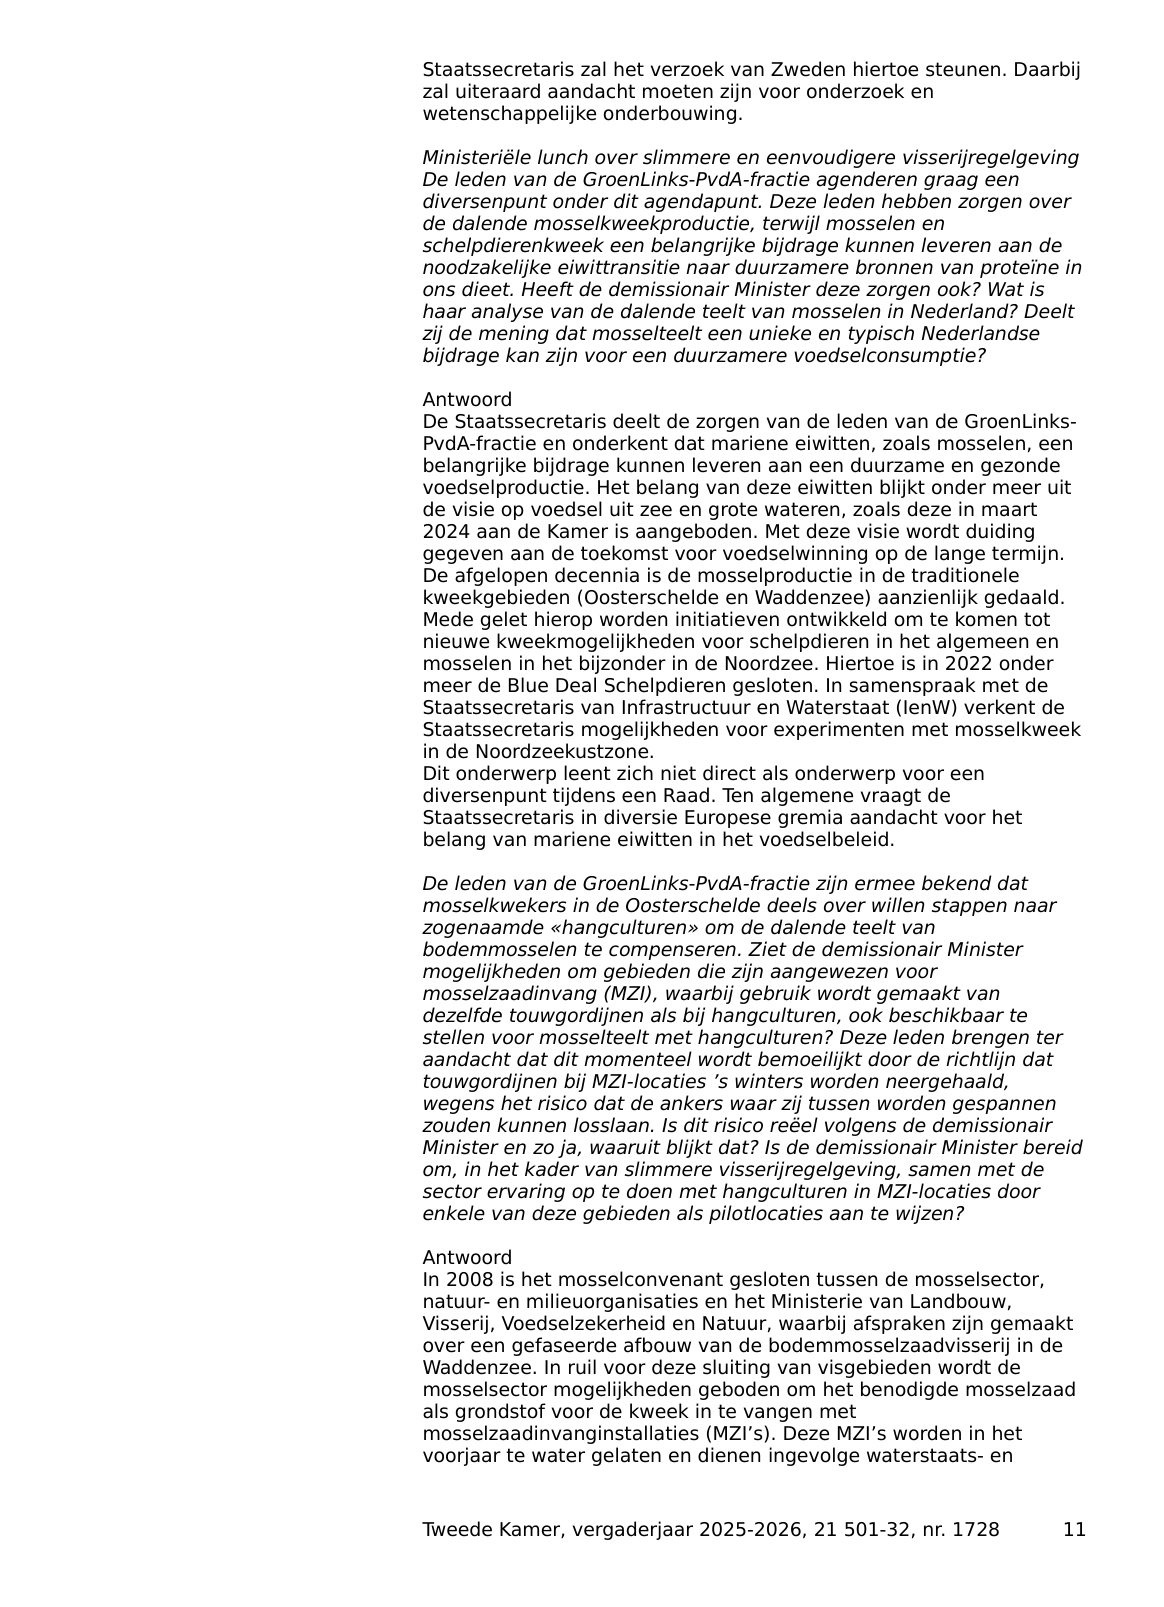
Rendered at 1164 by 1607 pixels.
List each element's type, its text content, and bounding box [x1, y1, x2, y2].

text Dit onderwerp leent zich niet direct als onderwerp voor een diversenpunt tijdens een Raad. Ten algemene vraagt de Staatssecretaris in diversie Europese gremia aandacht voor het belang van mariene eiwitten in het voedselbeleid. [422, 763, 1087, 851]
text De leden van de GroenLinks-PvdA-fractie agenderen graag een diversenpunt onder dit agendapunt. Deze leden hebben zorgen over de dalende mosselkweekproductie, terwijl mosselen en schelpdierenkweek een belangrijke bijdrage kunnen leveren aan de noodzakelijke eiwittransitie naar duurzamere bronnen van proteïne in ons dieet. Heeft de demissionair Minister deze zorgen ook? Wat is haar analyse van de dalende teelt van mosselen in Nederland? Deelt zij de mening dat mosselteelt een unieke en typisch Nederlandse bijdrage kan zijn voor een duurzamere voedselconsumptie? [422, 169, 1087, 367]
text Ministeriële lunch over slimmere en eenvoudigere visserijregelgeving [422, 147, 1087, 169]
text De leden van de GroenLinks-PvdA-fractie zijn ermee bekend dat mosselkwekers in de Oosterschelde deels over willen stappen naar zogenaamde «hangculturen» om de dalende teelt van bodemmosselen te compenseren. Ziet de demissionair Minister mogelijkheden om gebieden die zijn aangewezen voor mosselzaadinvang (MZI), waarbij gebruik wordt gemaakt van dezelfde touwgordijnen als bij hangculturen, ook beschikbaar te stellen voor mosselteelt met hangculturen? Deze leden brengen ter aandacht dat dit momenteel wordt bemoeilijkt door de richtlijn dat touwgordijnen bij MZI-locaties ’s winters worden neergehaald, wegens het risico dat de ankers waar zij tussen worden gespannen zouden kunnen losslaan. Is dit risico reëel volgens de demissionair Minister en zo ja, waaruit blijkt dat? Is de demissionair Minister bereid om, in het kader van slimmere visserijregelgeving, samen met de sector ervaring op te doen met hangculturen in MZI-locaties door enkele van deze gebieden als pilotlocaties aan te wijzen? [422, 873, 1087, 1224]
text Staatssecretaris zal het verzoek van Zweden hiertoe steunen. Daarbij zal uiteraard aandacht moeten zijn voor onderzoek en wetenschappelijke onderbouwing. [422, 59, 1087, 125]
text Antwoord [422, 389, 1087, 411]
text Antwoord [422, 1247, 1087, 1269]
text De Staatssecretaris deelt de zorgen van de leden van de GroenLinks-PvdA-fractie en onderkent dat mariene eiwitten, zoals mosselen, een belangrijke bijdrage kunnen leveren aan een duurzame en gezonde voedselproductie. Het belang van deze eiwitten blijkt onder meer uit de visie op voedsel uit zee en grote wateren, zoals deze in maart 2024 aan de Kamer is aangeboden. Met deze visie wordt duiding gegeven aan de toekomst voor voedselwinning op de lange termijn. De afgelopen decennia is de mosselproductie in de traditionele kweekgebieden (Oosterschelde en Waddenzee) aanzienlijk gedaald. Mede gelet hierop worden initiatieven ontwikkeld om te komen tot nieuwe kweekmogelijkheden voor schelpdieren in het algemeen en mosselen in het bijzonder in de Noordzee. Hiertoe is in 2022 onder meer de Blue Deal Schelpdieren gesloten. In samenspraak met de Staatssecretaris van Infrastructuur en Waterstaat (IenW) verkent de Staatssecretaris mogelijkheden voor experimenten met mosselkweek in de Noordzeekustzone. [422, 411, 1087, 763]
text In 2008 is het mosselconvenant gesloten tussen de mosselsector, natuur- en milieuorganisaties en het Ministerie van Landbouw, Visserij, Voedselzekerheid en Natuur, waarbij afspraken zijn gemaakt over een gefaseerde afbouw van de bodemmosselzaadvisserij in de Waddenzee. In ruil voor deze sluiting van visgebieden wordt de mosselsector mogelijkheden geboden om het benodigde mosselzaad als grondstof voor de kweek in te vangen met mosselzaadinvanginstallaties (MZI’s). Deze MZI’s worden in het voorjaar te water gelaten en dienen ingevolge waterstaats- en [422, 1269, 1087, 1467]
